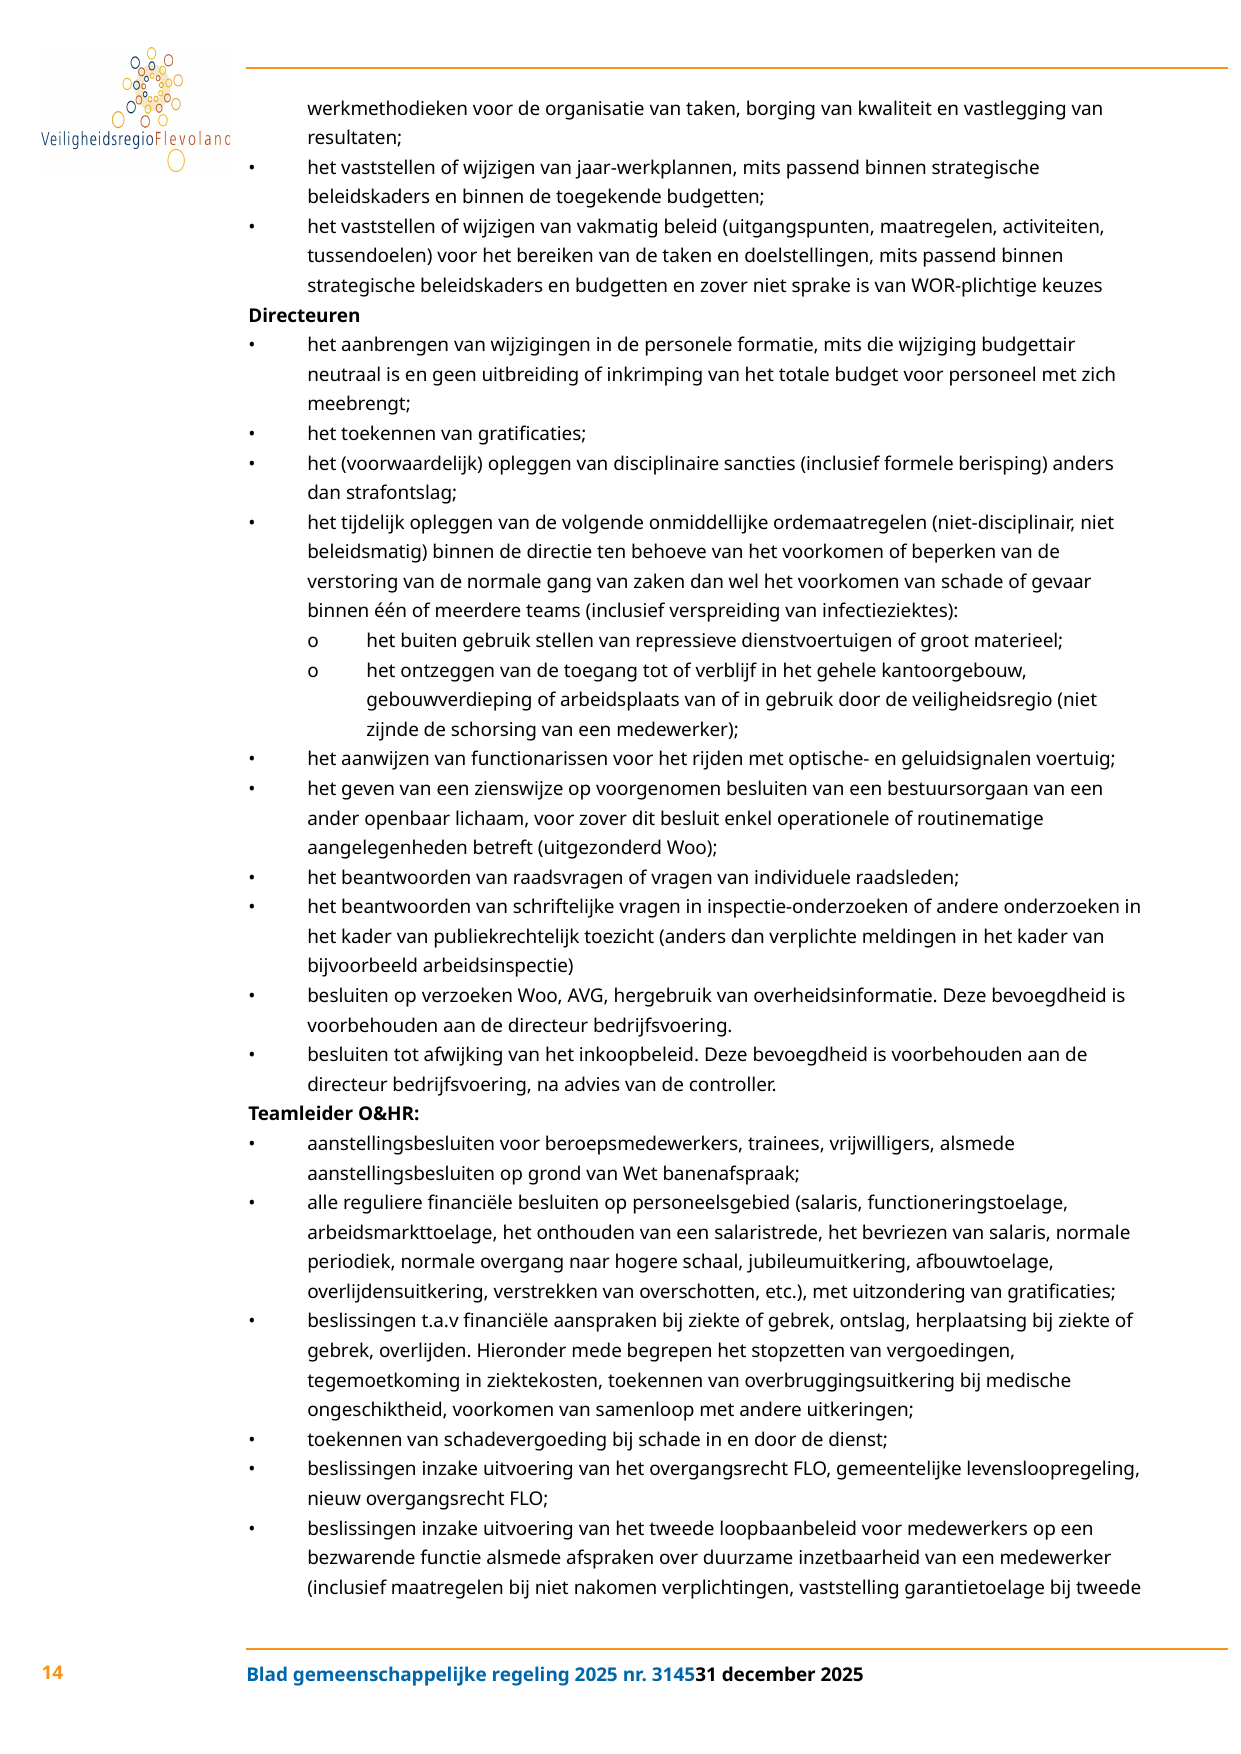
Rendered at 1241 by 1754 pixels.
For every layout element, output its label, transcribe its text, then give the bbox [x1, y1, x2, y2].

text Teamleider O&HR: [248, 1101, 1152, 1126]
list het beantwoorden van raadsvragen of vragen van individuele raadsleden; [248, 864, 1152, 890]
list alle reguliere financiële besluiten op personeelsgebied (salaris, functioneringstoelage, arbeidsmarkttoelage, het onthouden van een salaristrede, het bevriezen van salaris, normale periodiek, normale overgang naar hogere schaal, jubileumuitkering, afbouwtoelage, overlijdensuitkering, verstrekken van overschotten, etc.), met uitzondering van gratificaties; [248, 1189, 1152, 1304]
list beslissingen t.a.v financiële aanspraken bij ziekte of gebrek, ontslag, herplaatsing bij ziekte of gebrek, overlijden. Hieronder mede begrepen het stopzetten van vergoedingen, tegemoetkoming in ziektekosten, toekennen van overbruggingsuitkering bij medische ongeschiktheid, voorkomen van samenloop met andere uitkeringen; [248, 1308, 1152, 1422]
list het ontzeggen van de toegang tot of verblijf in het gehele kantoorgebouw, gebouwverdieping of arbeidsplaats van of in gebruik door de veiligheidsregio (niet zijnde de schorsing van een medewerker); [307, 657, 1152, 742]
list het (voorwaardelijk) opleggen van disciplinaire sancties (inclusief formele berisping) anders dan strafontslag; [248, 450, 1152, 505]
list het toekennen van gratificaties; [248, 420, 1152, 446]
list het beantwoorden van schriftelijke vragen in inspectie-onderzoeken of andere onderzoeken in het kader van publiekrechtelijk toezicht (anders dan verplichte meldingen in het kader van bijvoorbeeld arbeidsinspectie) [248, 893, 1152, 978]
text Directeuren [248, 302, 1152, 328]
list toekennen van schadevergoeding bij schade in en door de dienst; [248, 1426, 1152, 1452]
list beslissingen inzake uitvoering van het overgangsrecht FLO, gemeentelijke levensloopregeling, nieuw overgangsrecht FLO; [248, 1456, 1152, 1511]
list het tijdelijk opleggen van de volgende onmiddellijke ordemaatregelen (niet-disciplinair, niet beleidsmatig) binnen de directie ten behoeve van het voorkomen of beperken van de verstoring van de normale gang van zaken dan wel het voorkomen van schade of gevaar binnen één of meerdere teams (inclusief verspreiding van infectieziektes): [248, 509, 1152, 623]
list beslissingen inzake uitvoering van het tweede loopbaanbeleid voor medewerkers op een bezwarende functie alsmede afspraken over duurzame inzetbaarheid van een medewerker (inclusief maatregelen bij niet nakomen verplichtingen, vaststelling garantietoelage bij tweede [248, 1515, 1152, 1600]
list besluiten tot afwijking van het inkoopbeleid. Deze bevoegdheid is voorbehouden aan de directeur bedrijfsvoering, na advies van de controller. [248, 1041, 1152, 1097]
list het aanwijzen van functionarissen voor het rijden met optische- en geluidsignalen voertuig; [248, 746, 1152, 771]
list het vaststellen of wijzigen van vakmatig beleid (uitgangspunten, maatregelen, activiteiten, tussendoelen) voor het bereiken van de taken en doelstellingen, mits passend binnen strategische beleidskaders en budgetten en zover niet sprake is van WOR-plichtige keuzes [248, 213, 1152, 298]
list het geven van een zienswijze op voorgenomen besluiten van een bestuursorgaan van een ander openbaar lichaam, voor zover dit besluit enkel operationele of routinematige aangelegenheden betreft (uitgezonderd Woo); [248, 775, 1152, 860]
list het buiten gebruik stellen van repressieve dienstvoertuigen of groot materieel; [307, 627, 1152, 653]
list werkmethodieken voor de organisatie van taken, borging van kwaliteit en vastlegging van resultaten; [248, 95, 1152, 150]
list besluiten op verzoeken Woo, AVG, hergebruik van overheidsinformatie. Deze bevoegdheid is voorbehouden aan de directeur bedrijfsvoering. [248, 982, 1152, 1038]
list aanstellingsbesluiten voor beroepsmedewerkers, trainees, vrijwilligers, alsmede aanstellingsbesluiten op grond van Wet banenafspraak; [248, 1130, 1152, 1186]
picture [41, 47, 231, 172]
list het vaststellen of wijzigen van jaar-werkplannen, mits passend binnen strategische beleidskaders en binnen de toegekende budgetten; [248, 154, 1152, 209]
list het aanbrengen van wijzigingen in de personele formatie, mits die wijziging budgettair neutraal is en geen uitbreiding of inkrimping van het totale budget voor personeel met zich meebrengt; [248, 331, 1152, 416]
